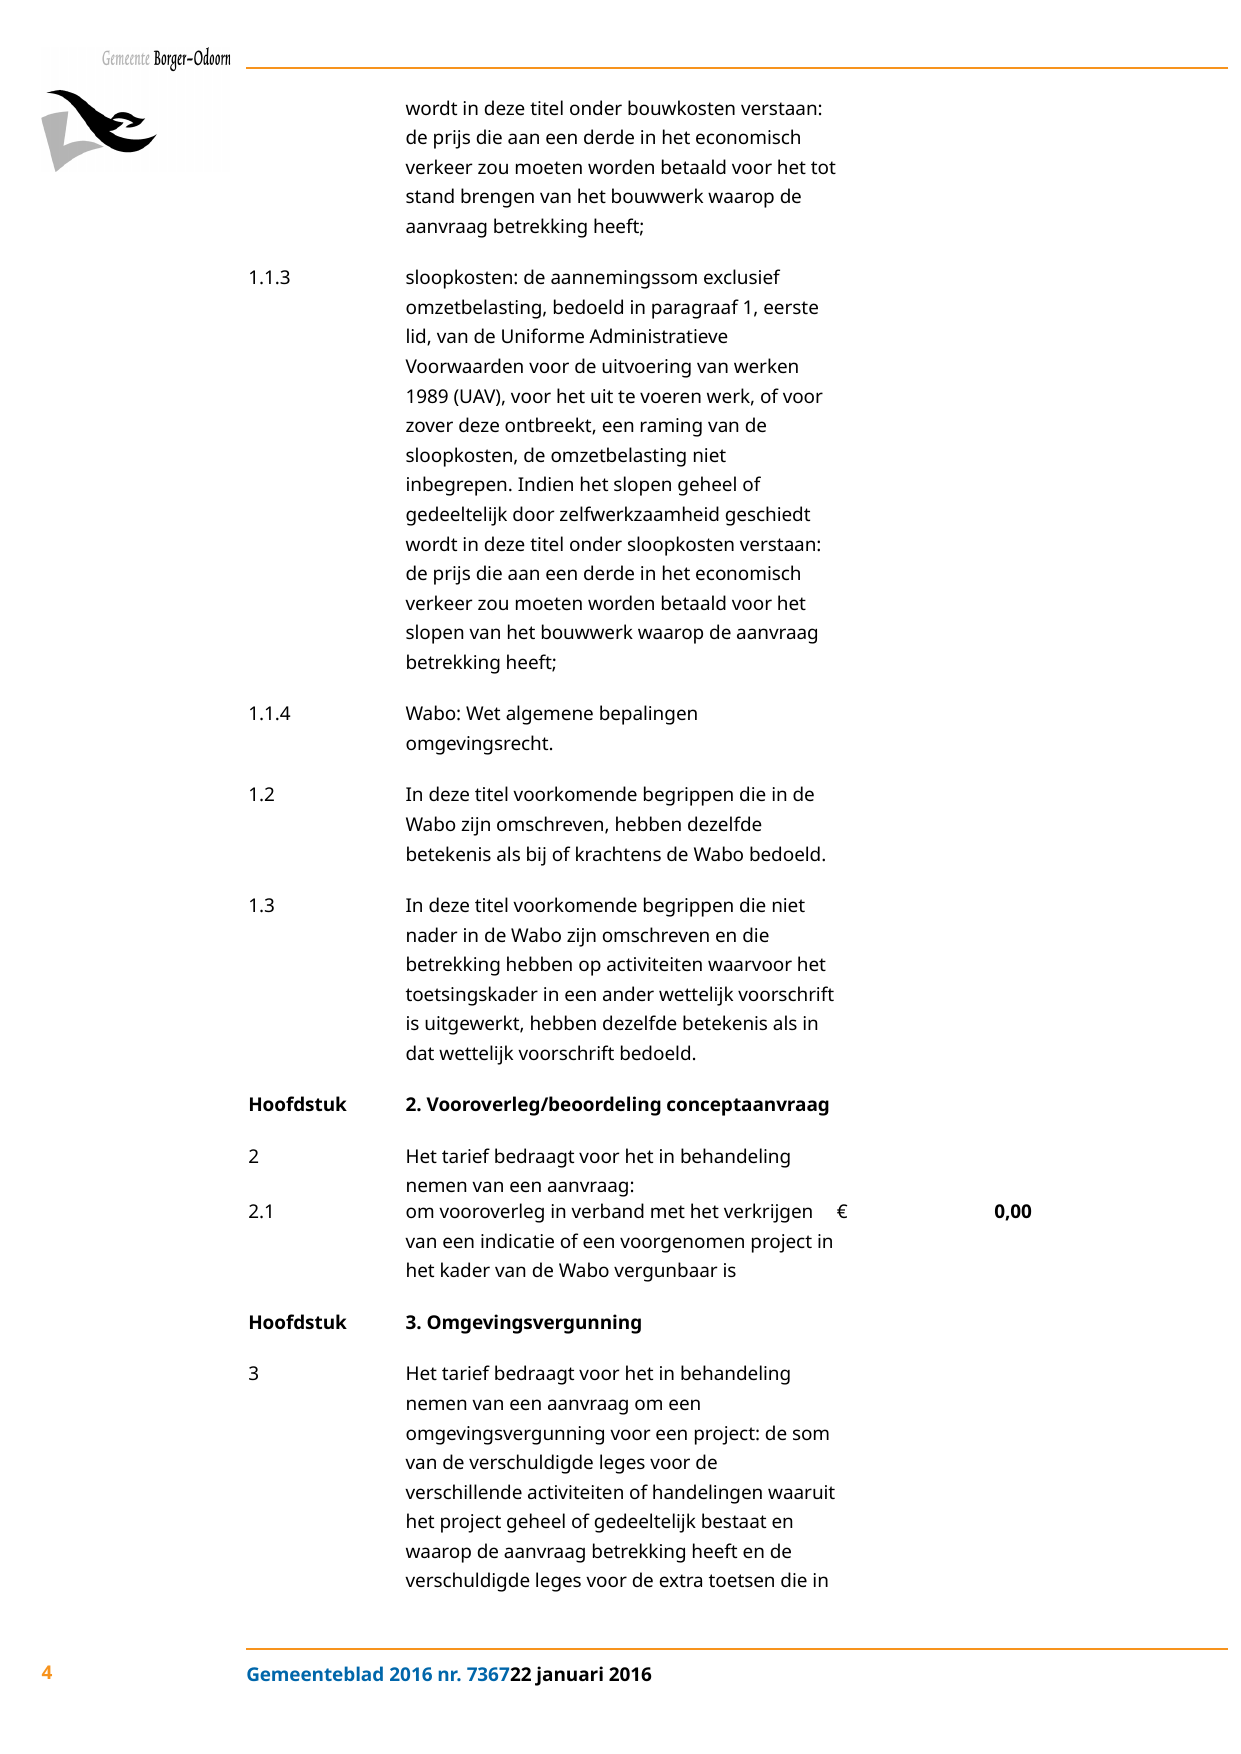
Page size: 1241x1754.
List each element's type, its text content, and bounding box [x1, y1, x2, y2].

table_cell [248, 756, 405, 782]
table_cell [994, 782, 1152, 867]
table_cell [248, 1335, 405, 1361]
table_cell [837, 1118, 994, 1143]
table_cell [405, 1118, 837, 1143]
table_cell [837, 867, 994, 892]
table_cell [248, 95, 405, 239]
table_cell 1.1.4 [248, 701, 405, 756]
table_cell [405, 1283, 837, 1309]
table_cell [994, 1283, 1152, 1309]
table_cell [837, 892, 994, 1066]
table_cell [837, 701, 994, 756]
table_cell [994, 867, 1152, 892]
table_cell [248, 1066, 405, 1092]
table_cell [837, 1283, 994, 1309]
table_cell [405, 675, 837, 701]
table_cell [994, 239, 1152, 264]
table_cell [837, 265, 994, 675]
table_cell [994, 1309, 1152, 1335]
table_cell [994, 756, 1152, 782]
table_cell [994, 1066, 1152, 1092]
table_cell [248, 867, 405, 892]
table_cell [837, 782, 994, 867]
table_cell 1.3 [248, 892, 405, 1066]
table_cell 1.1.3 [248, 265, 405, 675]
table_cell [994, 265, 1152, 675]
table_cell 2.1 [248, 1199, 405, 1283]
picture [41, 47, 231, 172]
table_cell [405, 239, 837, 264]
table_cell [837, 756, 994, 782]
table_cell [248, 239, 405, 264]
table_cell [405, 867, 837, 892]
table_cell [994, 701, 1152, 756]
table_cell [405, 1335, 837, 1361]
table_cell [405, 1066, 837, 1092]
table_cell [837, 1335, 994, 1361]
table_cell 2. Vooroverleg/beoordeling conceptaanvraag [405, 1092, 837, 1117]
table_cell [837, 675, 994, 701]
table_cell [248, 1283, 405, 1309]
table_cell Het tarief bedraagt voor het in behandeling nemen van een aanvraag om een omgevingsvergunning voor een project: de som van de verschuldigde leges voor de verschillende activiteiten of handelingen waaruit het project geheel of gedeeltelijk bestaat en waarop de aanvraag betrekking heeft en de verschuldigde leges voor de extra toetsen die in [405, 1361, 837, 1593]
table_cell [994, 1092, 1152, 1117]
table_cell sloopkosten: de aannemingssom exclusief omzetbelasting, bedoeld in paragraaf 1, eerste lid, van de Uniforme Administratieve Voorwaarden voor de uitvoering van werken 1989 (UAV), voor het uit te voeren werk, of voor zover deze ontbreekt, een raming van de sloopkosten, de omzetbelasting niet inbegrepen. Indien het slopen geheel of gedeeltelijk door zelfwerkzaamheid geschiedt wordt in deze titel onder sloopkosten verstaan: de prijs die aan een derde in het economisch verkeer zou moeten worden betaald voor het slopen van het bouwwerk waarop de aanvraag betrekking heeft; [405, 265, 837, 675]
table_cell 3 [248, 1361, 405, 1593]
table_cell [994, 892, 1152, 1066]
table_cell 2 [248, 1143, 405, 1198]
table_cell [994, 1361, 1152, 1593]
table_cell 1.2 [248, 782, 405, 867]
table_cell Hoofdstuk [248, 1309, 405, 1335]
table_cell [837, 239, 994, 264]
table_cell Wabo: Wet algemene bepalingen omgevingsrecht. [405, 701, 837, 756]
table_cell 3. Omgevingsvergunning [405, 1309, 837, 1335]
table_cell In deze titel voorkomende begrippen die in de Wabo zijn omschreven, hebben dezelfde betekenis als bij of krachtens de Wabo bedoeld. [405, 782, 837, 867]
table_cell In deze titel voorkomende begrippen die niet nader in de Wabo zijn omschreven en die betrekking hebben op activiteiten waarvoor het toetsingskader in een ander wettelijk voorschrift is uitgewerkt, hebben dezelfde betekenis als in dat wettelijk voorschrift bedoeld. [405, 892, 837, 1066]
table_cell [837, 95, 994, 239]
table_cell om vooroverleg in verband met het verkrijgen van een indicatie of een voorgenomen project in het kader van de Wabo vergunbaar is [405, 1199, 837, 1283]
table_cell Hoofdstuk [248, 1092, 405, 1117]
table_cell [994, 1143, 1152, 1198]
table_cell [405, 756, 837, 782]
table_cell [248, 675, 405, 701]
table_cell [248, 1118, 405, 1143]
table_cell wordt in deze titel onder bouwkosten verstaan: de prijs die aan een derde in het economisch verkeer zou moeten worden betaald voor het tot stand brengen van het bouwwerk waarop de aanvraag betrekking heeft; [405, 95, 837, 239]
table_cell [994, 1118, 1152, 1143]
table_cell [994, 675, 1152, 701]
table_cell [837, 1309, 994, 1335]
table_cell [994, 95, 1152, 239]
table_cell [837, 1092, 994, 1117]
table_cell [994, 1335, 1152, 1361]
table_cell 0,00 [994, 1199, 1152, 1283]
table_cell Het tarief bedraagt voor het in behandeling nemen van een aanvraag: [405, 1143, 837, 1198]
table_cell € [837, 1199, 994, 1283]
table_cell [837, 1066, 994, 1092]
table_cell [837, 1361, 994, 1593]
table_cell [837, 1143, 994, 1198]
